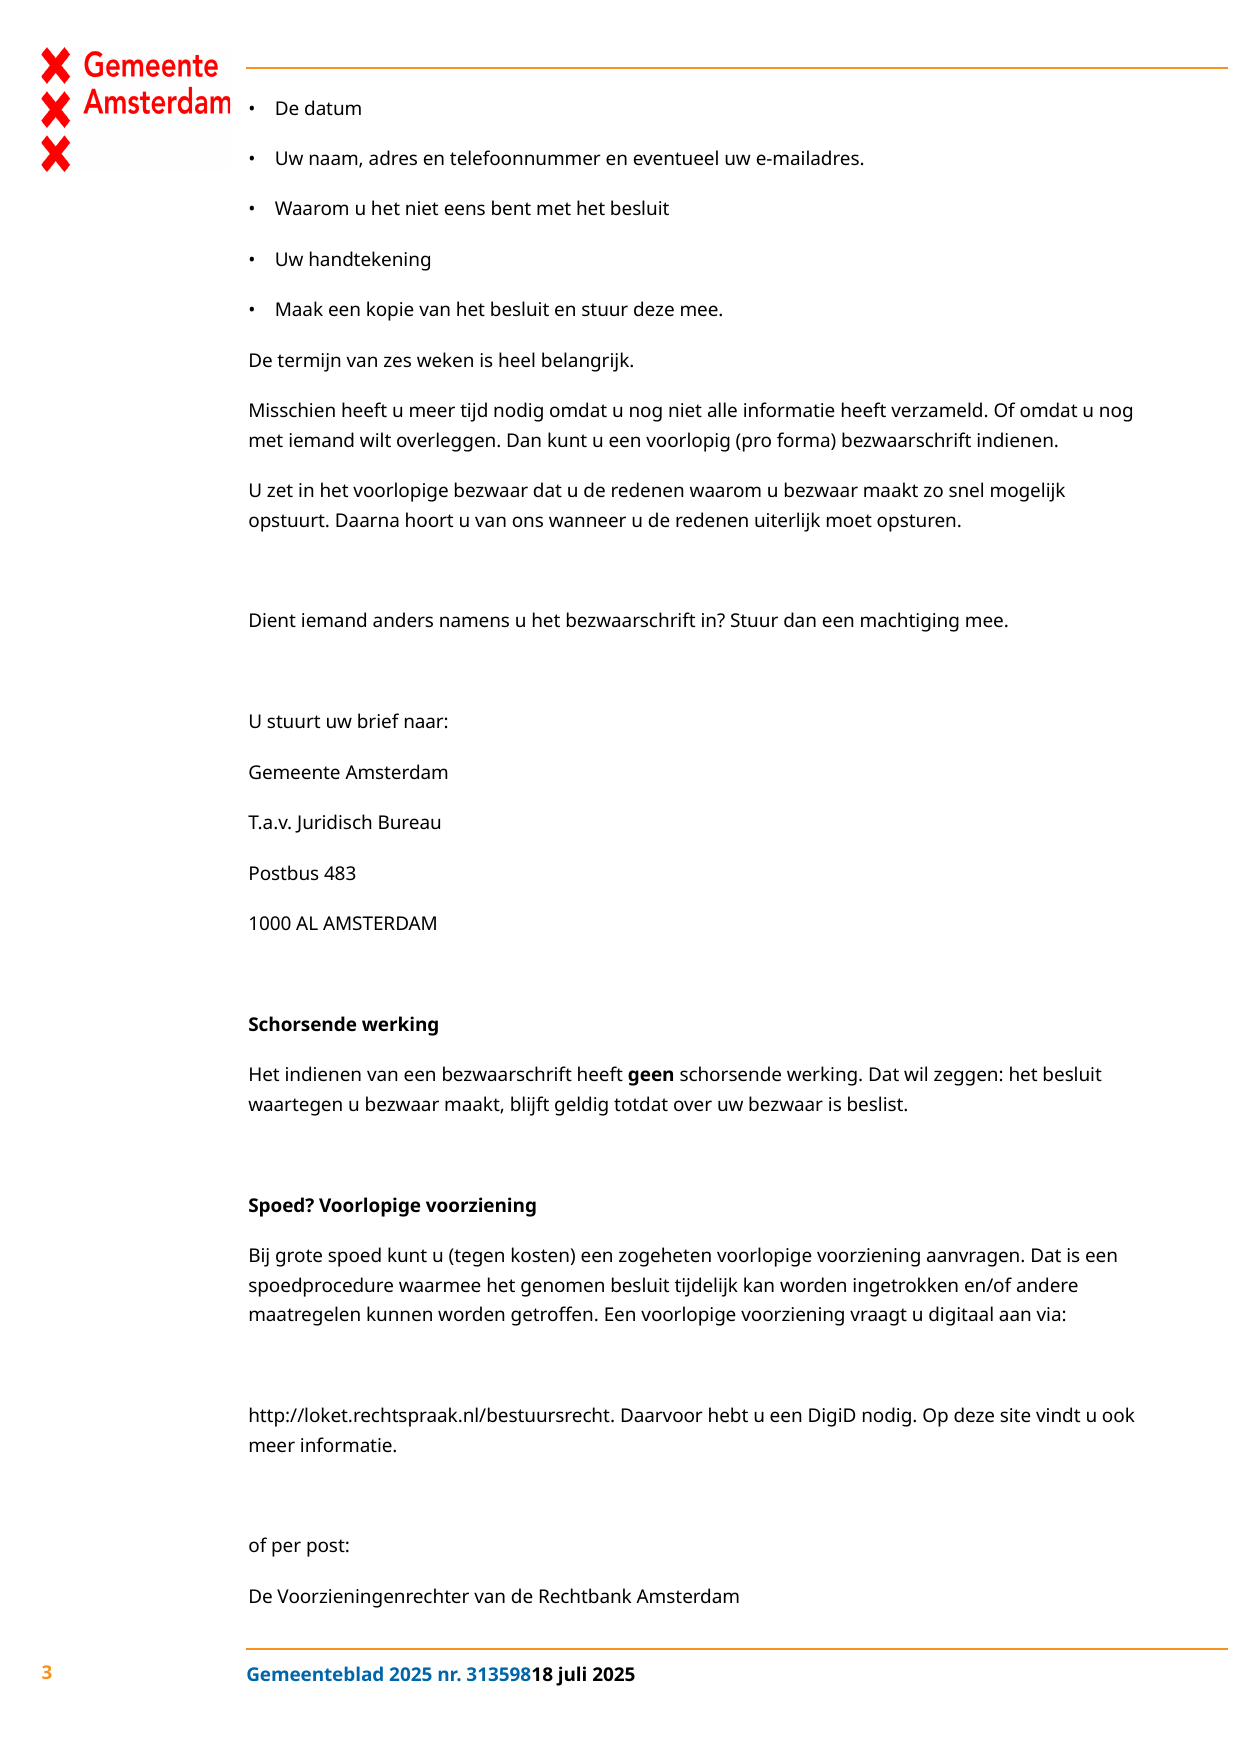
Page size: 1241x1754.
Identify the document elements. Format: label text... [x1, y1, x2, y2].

text • Waarom u het niet eens bent met het besluit [248, 196, 1152, 221]
text 1000 AL AMSTERDAM [248, 910, 1152, 936]
text T.a.v. Juridisch Bureau [248, 809, 1152, 835]
text • Maak een kopie van het besluit en stuur deze mee. [248, 296, 1152, 322]
text Gemeente Amsterdam [248, 759, 1152, 785]
text Postbus 483 [248, 860, 1152, 886]
text of per post: [248, 1533, 1152, 1558]
text • Uw naam, adres en telefoonnummer en eventueel uw e-mailadres. [248, 145, 1152, 171]
text Misschien heeft u meer tijd nodig omdat u nog niet alle informatie heeft verzameld. Of omdat u nog met iemand wilt overleggen. Dan kunt u een voorlopig (pro forma) bezwaarschrift indienen. [248, 397, 1152, 453]
text Bij grote spoed kunt u (tegen kosten) een zogeheten voorlopige voorziening aanvragen. Dat is een spoedprocedure waarmee het genomen besluit tijdelijk kan worden ingetrokken en/of andere maatregelen kunnen worden getroffen. Een voorlopige voorziening vraagt u digitaal aan via: [248, 1242, 1152, 1327]
text U stuurt uw brief naar: [248, 708, 1152, 734]
text Schorsende werking [248, 1011, 1152, 1037]
text Dient iemand anders namens u het bezwaarschrift in? Stuur dan een machtiging mee. [248, 608, 1152, 633]
picture [41, 47, 231, 172]
text De termijn van zes weken is heel belangrijk. [248, 347, 1152, 373]
text • De datum [248, 95, 1152, 121]
text http://loket.rechtspraak.nl/bestuursrecht. Daarvoor hebt u een DigiD nodig. Op deze site vindt u ook meer informatie. [248, 1402, 1152, 1458]
text U zet in het voorlopige bezwaar dat u de redenen waarom u bezwaar maakt zo snel mogelijk opstuurt. Daarna hoort u van ons wanneer u de redenen uiterlijk moet opsturen. [248, 477, 1152, 533]
text Het indienen van een bezwaarschrift heeft geen schorsende werking. Dat wil zeggen: het besluit waartegen u bezwaar maakt, blijft geldig totdat over uw bezwaar is beslist. [248, 1061, 1152, 1117]
text Spoed? Voorlopige voorziening [248, 1192, 1152, 1218]
text De Voorzieningenrechter van de Rechtbank Amsterdam [248, 1583, 1152, 1609]
text • Uw handtekening [248, 246, 1152, 272]
